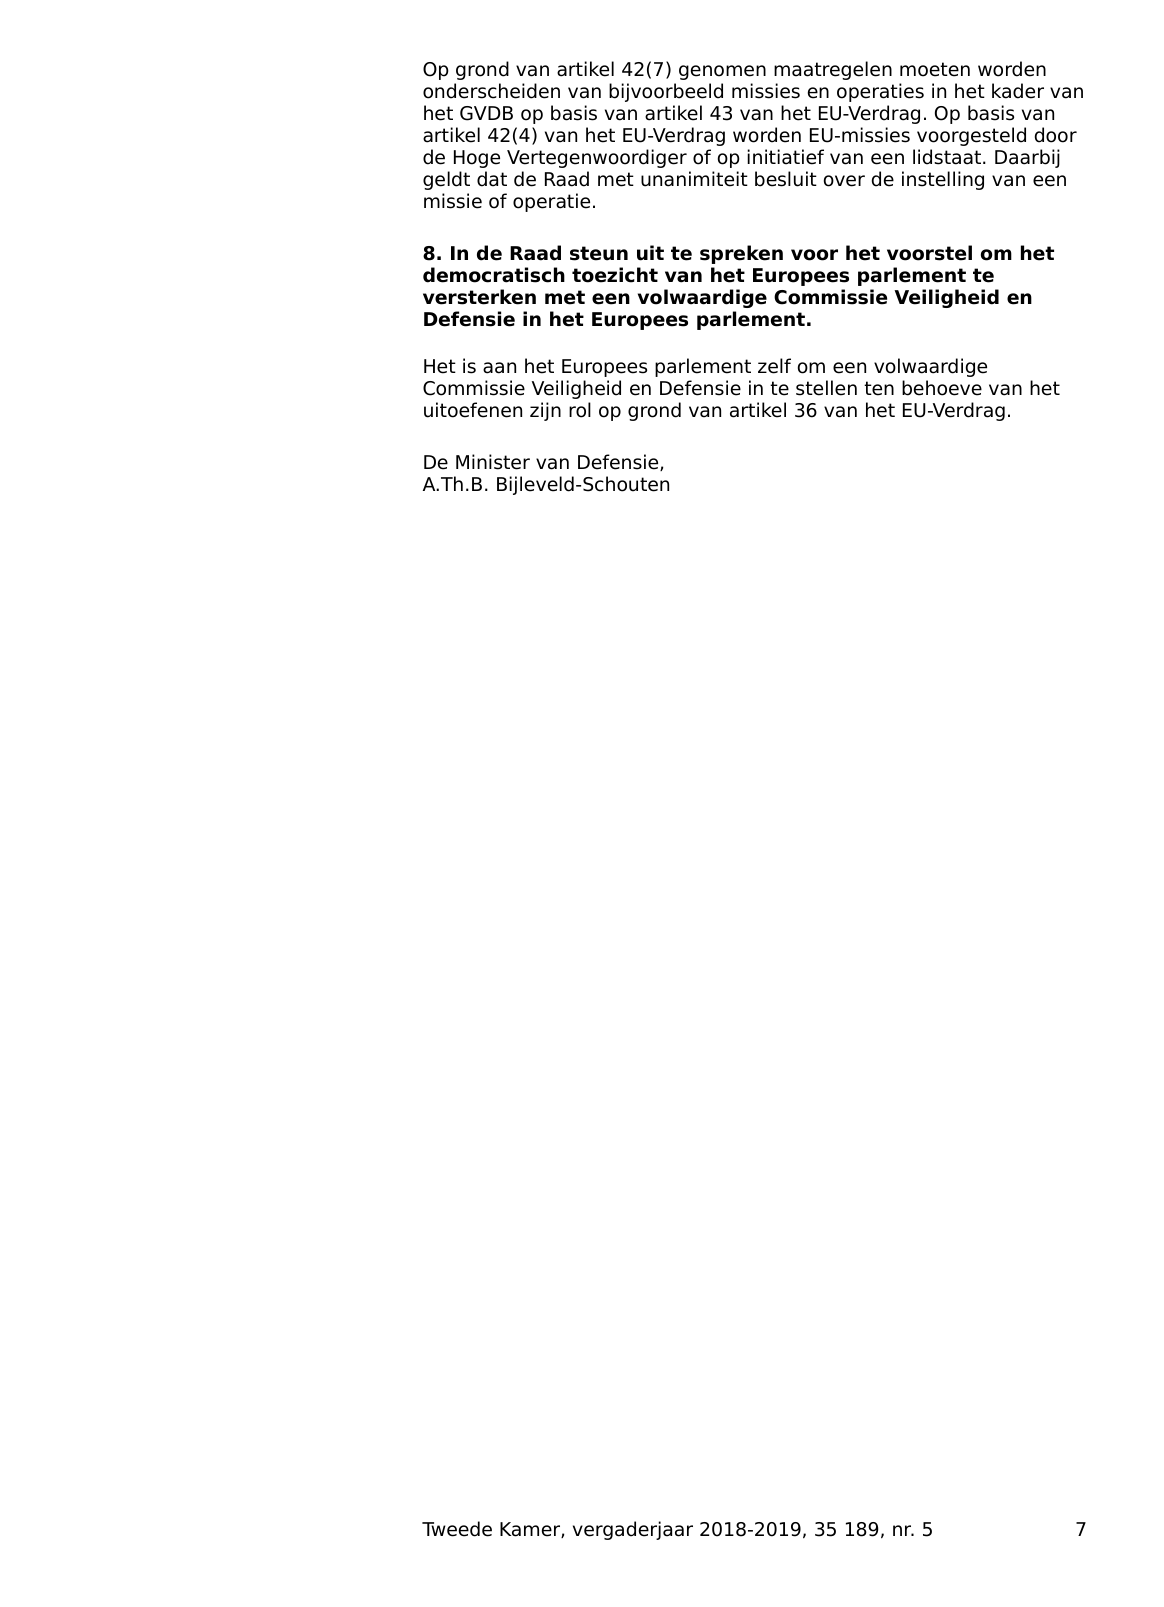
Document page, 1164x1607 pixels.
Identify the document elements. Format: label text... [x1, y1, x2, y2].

text Het is aan het Europees parlement zelf om een volwaardige Commissie Veiligheid en Defensie in te stellen ten behoeve van het uitoefenen zijn rol op grond van artikel 36 van het EU-Verdrag. [422, 356, 1087, 422]
subtitle 8. In de Raad steun uit te spreken voor het voorstel om het democratisch toezicht van het Europees parlement te versterken met een volwaardige Commissie Veiligheid en Defensie in het Europees parlement. [422, 243, 1087, 331]
text Op grond van artikel 42(7) genomen maatregelen moeten worden onderscheiden van bijvoorbeeld missies en operaties in het kader van het GVDB op basis van artikel 43 van het EU-Verdrag. Op basis van artikel 42(4) van het EU-Verdrag worden EU-missies voorgesteld door de Hoge Vertegenwoordiger of op initiatief van een lidstaat. Daarbij geldt dat de Raad met unanimiteit besluit over de instelling van een missie of operatie. [422, 59, 1087, 213]
text De Minister van Defensie, A.Th.B. Bijleveld-Schouten [422, 452, 1087, 496]
